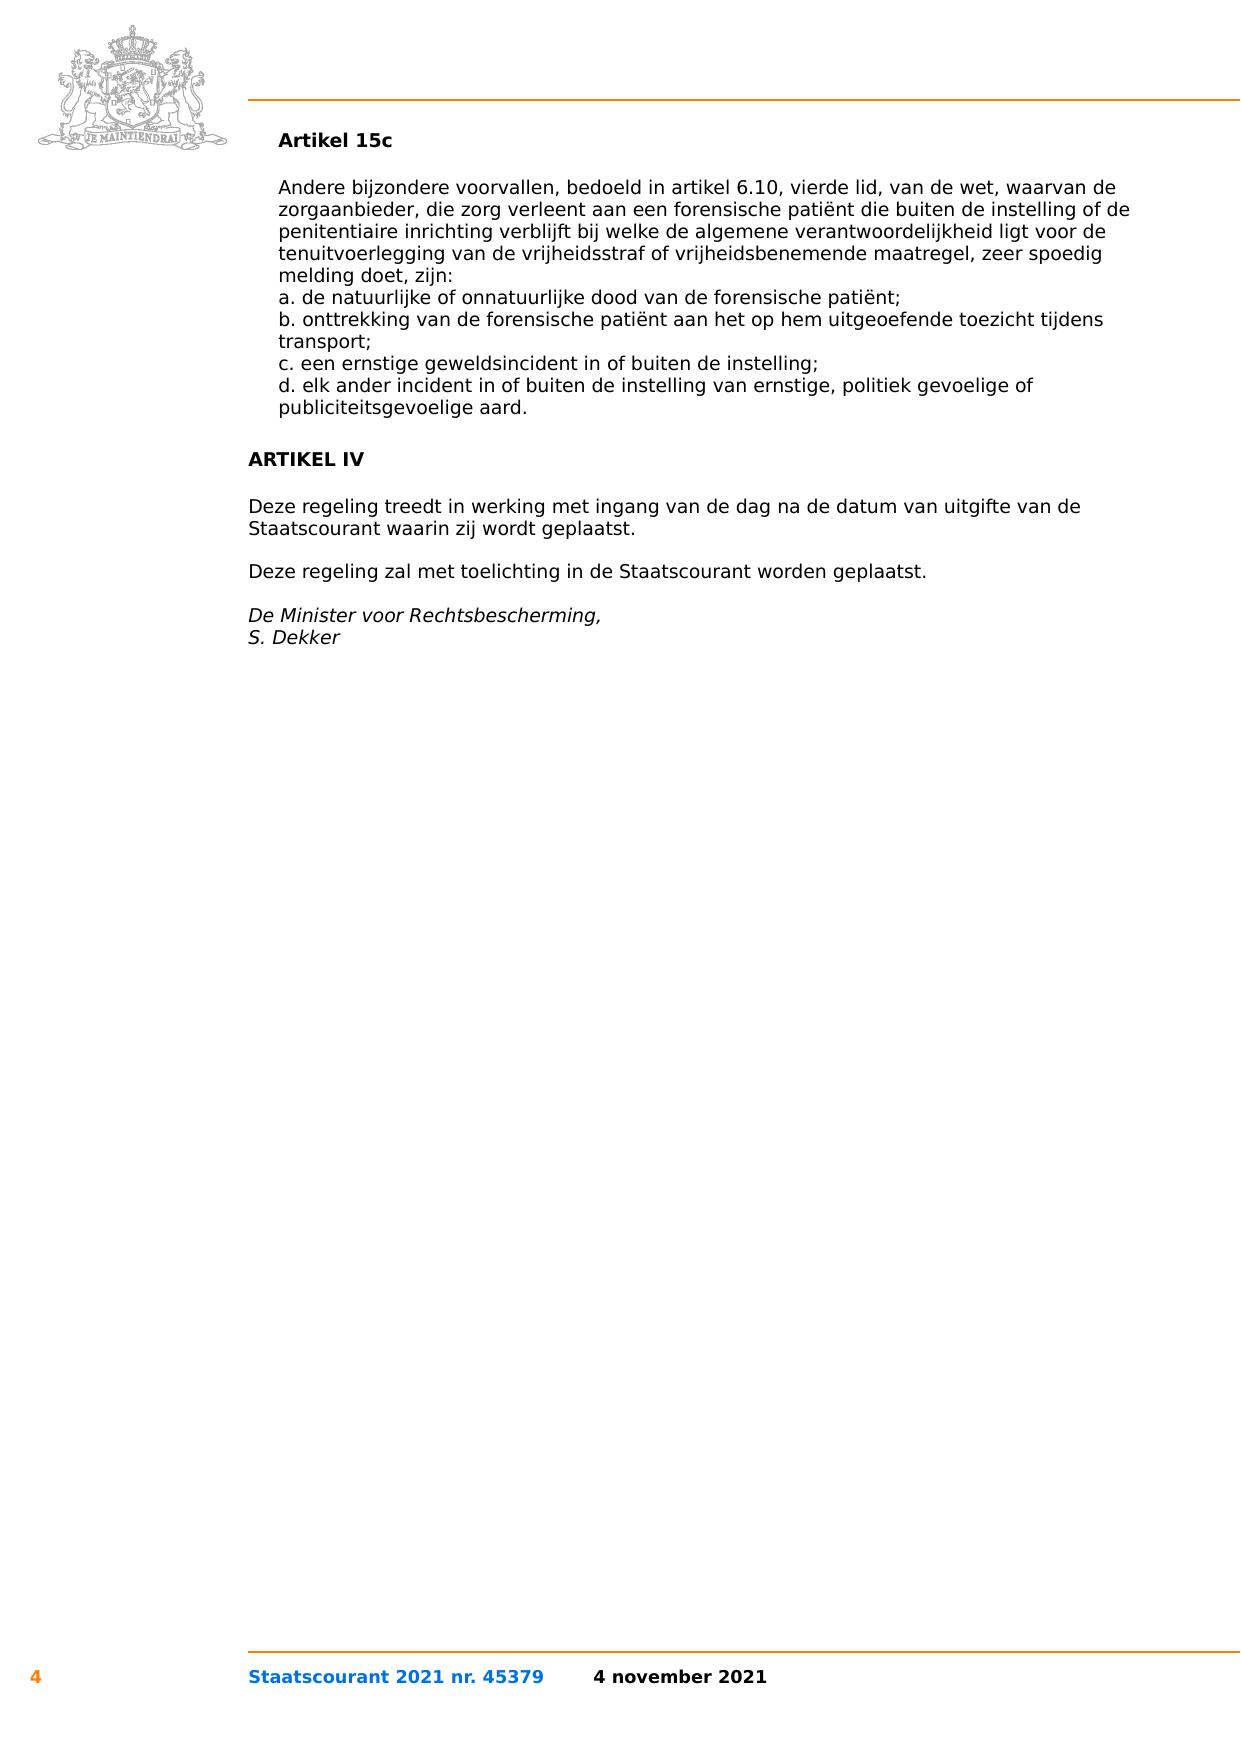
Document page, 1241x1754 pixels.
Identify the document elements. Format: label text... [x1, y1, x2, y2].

text De Minister voor Rechtsbescherming, S. Dekker [248, 605, 1163, 649]
picture [38, 25, 227, 150]
text b. onttrekking van de forensische patiënt aan het op hem uitgeoefende toezicht tijdens transport; [278, 309, 1163, 353]
text d. elk ander incident in of buiten de instelling van ernstige, politiek gevoelige of publiciteitsgevoelige aard. [278, 375, 1163, 419]
text c. een ernstige geweldsincident in of buiten de instelling; [278, 353, 1163, 375]
text a. de natuurlijke of onnatuurlijke dood van de forensische patiënt; [278, 287, 1163, 309]
subtitle ARTIKEL IV [248, 449, 1163, 471]
text Deze regeling zal met toelichting in de Staatscourant worden geplaatst. [248, 561, 1163, 583]
subtitle Artikel 15c [278, 130, 1163, 152]
text Deze regeling treedt in werking met ingang van de dag na de datum van uitgifte van de Staatscourant waarin zij wordt geplaatst. [248, 496, 1163, 539]
text Andere bijzondere voorvallen, bedoeld in artikel 6.10, vierde lid, van de wet, waarvan de zorgaanbieder, die zorg verleent aan een forensische patiënt die buiten de instelling of de penitentiaire inrichting verblijft bij welke de algemene verantwoordelijkheid ligt voor de tenuitvoerlegging van de vrijheidsstraf of vrijheidsbenemende maatregel, zeer spoedig melding doet, zijn: [278, 177, 1163, 287]
